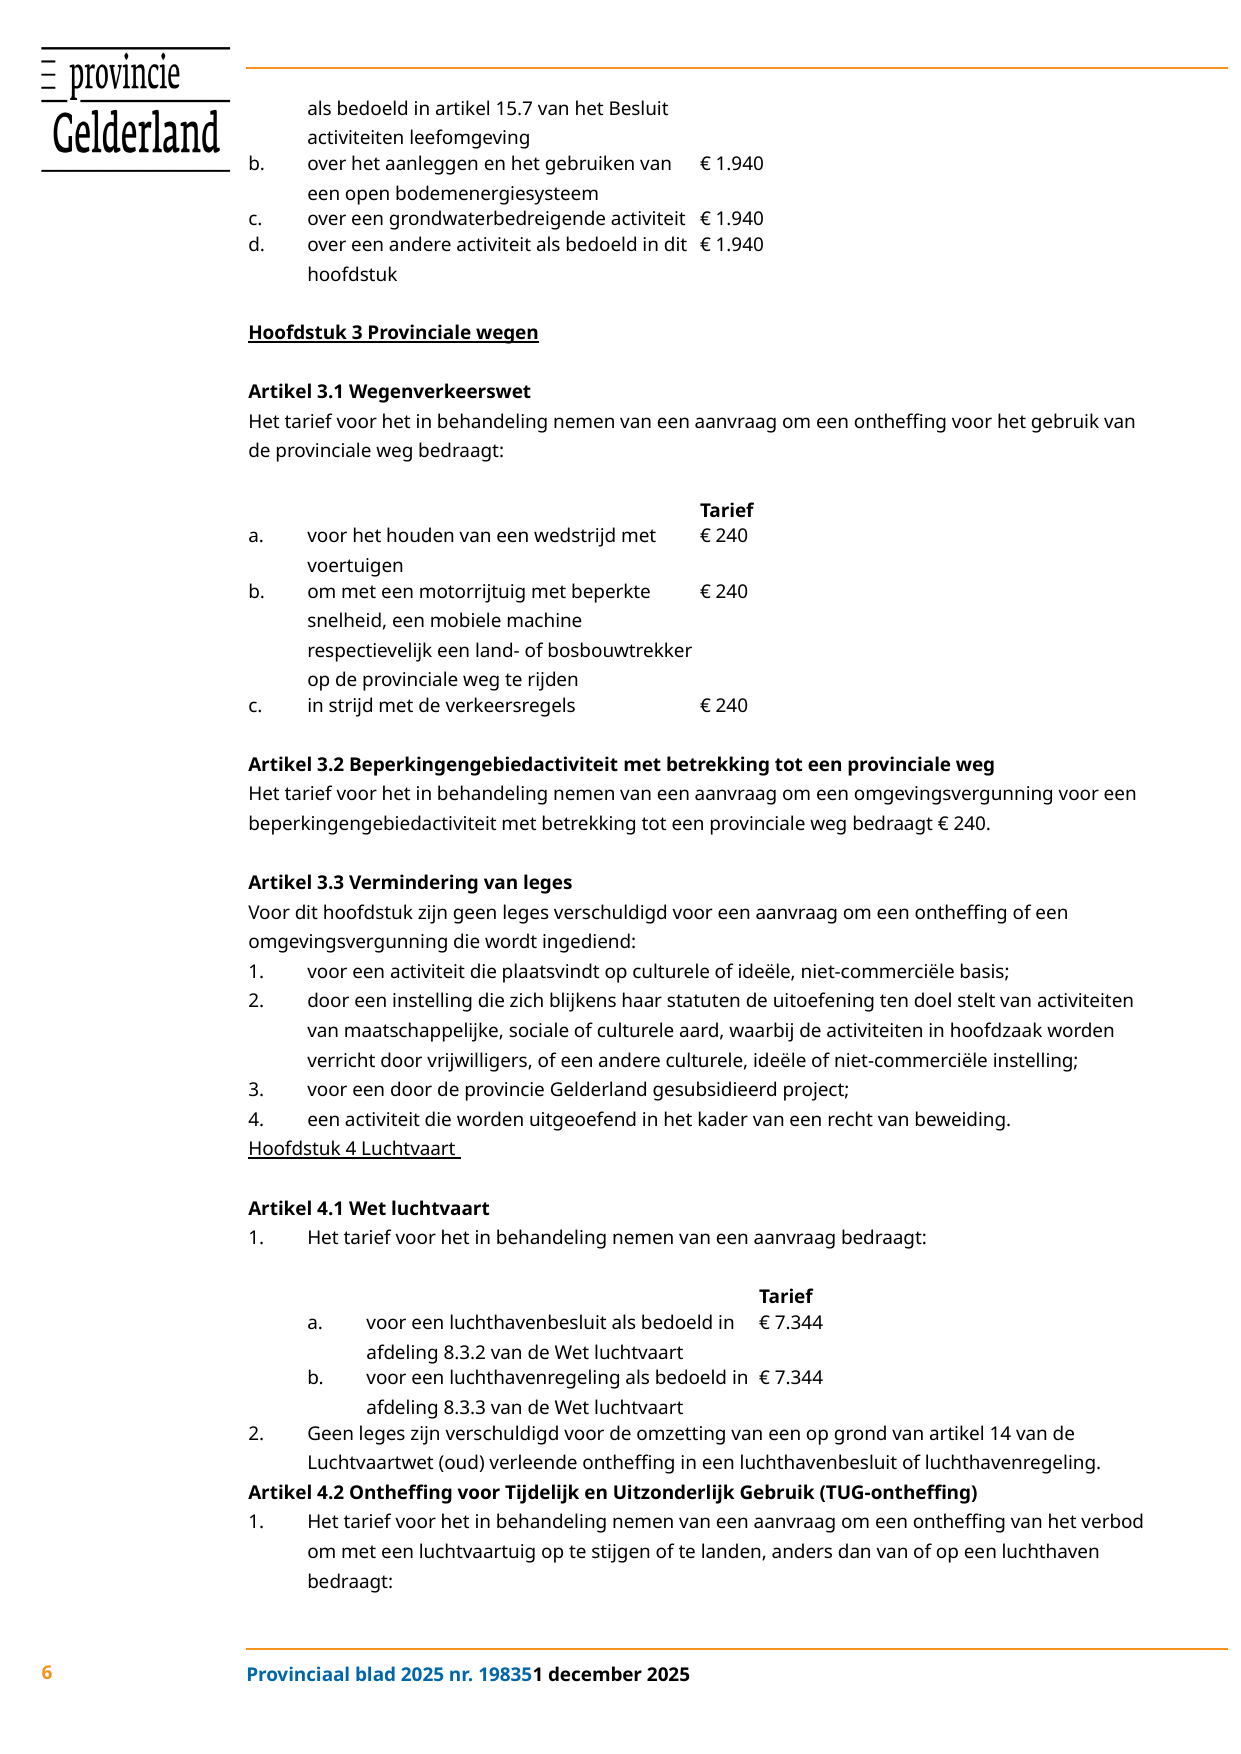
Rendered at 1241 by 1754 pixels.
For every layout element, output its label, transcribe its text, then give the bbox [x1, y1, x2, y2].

list door een instelling die zich blijkens haar statuten de uitoefening ten doel stelt van activiteiten van maatschappelijke, sociale of culturele aard, waarbij de activiteiten in hoofdzaak worden verricht door vrijwilligers, of een andere culturele, ideële of niet-commerciële instelling; [248, 988, 1152, 1072]
table_cell over het aanleggen en het gebruiken van een open bodemenergiesysteem [248, 150, 700, 205]
text Voor dit hoofdstuk zijn geen leges verschuldigd voor een aanvraag om een ontheffing of een omgevingsvergunning die wordt ingediend: [248, 899, 1152, 954]
table_cell € 1.940 [700, 231, 1152, 286]
list Het tarief voor het in behandeling nemen van een aanvraag bedraagt: [248, 1224, 1152, 1250]
text Artikel 3.3 Vermindering van leges [248, 869, 1152, 895]
list Het tarief voor het in behandeling nemen van een aanvraag om een ontheffing van het verbod om met een luchtvaartuig op te stijgen of te landen, anders dan van of op een luchthaven bedraagt: [248, 1509, 1152, 1594]
table_cell voor het houden van een wedstrijd met voertuigen [248, 523, 700, 578]
table_cell voor een luchthavenbesluit als bedoeld in afdeling 8.3.2 van de Wet luchtvaart [307, 1309, 759, 1364]
text Artikel 3.2 Beperkingengebiedactiviteit met betrekking tot een provinciale weg [248, 751, 1152, 777]
table_cell als bedoeld in artikel 15.7 van het Besluit activiteiten leefomgeving [248, 95, 700, 150]
text Het tarief voor het in behandeling nemen van een aanvraag om een omgevingsvergunning voor een beperkingengebiedactiviteit met betrekking tot een provinciale weg bedraagt € 240. [248, 781, 1152, 836]
table_cell over een grondwaterbedreigende activiteit [248, 205, 700, 231]
list voor een activiteit die plaatsvindt op culturele of ideële, niet-commerciële basis; [248, 958, 1152, 984]
table_header Tarief [759, 1284, 1211, 1309]
list Geen leges zijn verschuldigd voor de omzetting van een op grond van artikel 14 van de Luchtvaartwet (oud) verleende ontheffing in een luchthavenbesluit of luchthavenregeling. [248, 1420, 1152, 1475]
table_cell € 7.344 [759, 1309, 1211, 1364]
table_header [307, 1284, 759, 1309]
list een activiteit die worden uitgeoefend in het kader van een recht van beweiding. [248, 1106, 1152, 1132]
table_cell € 1.940 [700, 150, 1152, 205]
list voor een door de provincie Gelderland gesubsidieerd project; [248, 1076, 1152, 1102]
table_cell over een andere activiteit als bedoeld in dit hoofdstuk [248, 231, 700, 286]
table_cell € 1.940 [700, 205, 1152, 231]
table_cell voor een luchthavenregeling als bedoeld in afdeling 8.3.3 van de Wet luchtvaart [307, 1365, 759, 1420]
text Artikel 4.1 Wet luchtvaart [248, 1195, 1152, 1220]
text Artikel 3.1 Wegenverkeerswet [248, 378, 1152, 404]
table_cell € 240 [700, 693, 1152, 718]
table_cell [700, 95, 1152, 150]
table_cell € 7.344 [759, 1365, 1211, 1420]
table_cell € 240 [700, 578, 1152, 692]
picture [41, 47, 231, 172]
text Het tarief voor het in behandeling nemen van een aanvraag om een ontheffing voor het gebruik van de provinciale weg bedraagt: [248, 408, 1152, 463]
table_cell om met een motorrijtuig met beperkte snelheid, een mobiele machine respectievelijk een land- of bosbouwtrekker op de provinciale weg te rijden [248, 578, 700, 692]
table_cell in strijd met de verkeersregels [248, 693, 700, 718]
table_cell € 240 [700, 523, 1152, 578]
text Artikel 4.2 Ontheffing voor Tijdelijk en Uitzonderlijk Gebruik (TUG-ontheffing) [248, 1479, 1152, 1505]
text Hoofdstuk 4 Luchtvaart [248, 1136, 1152, 1161]
table_header Tarief [700, 497, 1152, 523]
table_header [248, 497, 700, 523]
text Hoofdstuk 3 Provinciale wegen [248, 319, 1152, 345]
